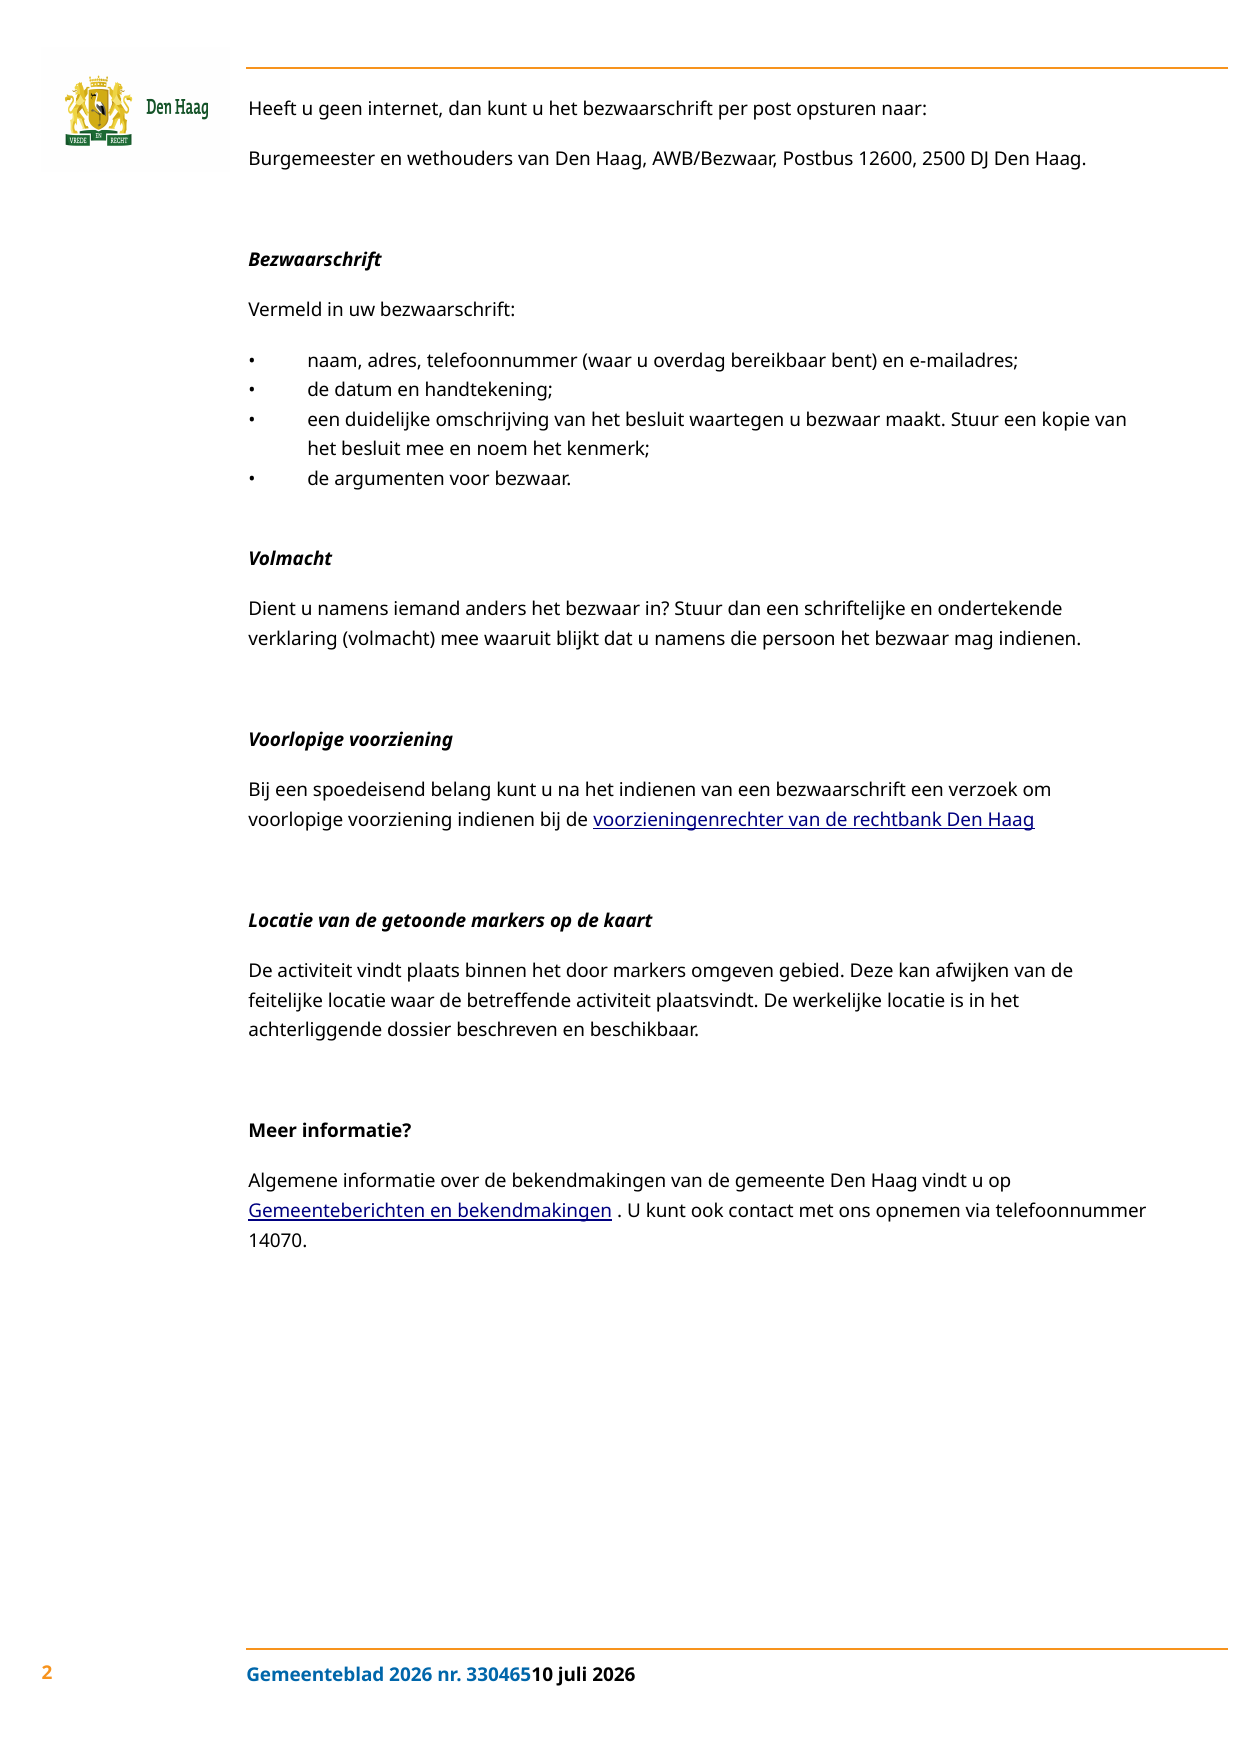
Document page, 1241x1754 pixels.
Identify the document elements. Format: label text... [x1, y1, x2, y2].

text Burgemeester en wethouders van Den Haag, AWB/Bezwaar, Postbus 12600, 2500 DJ Den Haag. [248, 145, 1152, 171]
text Heeft u geen internet, dan kunt u het bezwaarschrift per post opsturen naar: [248, 95, 1152, 121]
text Vermeld in uw bezwaarschrift: [248, 296, 1152, 322]
text Meer informatie? [248, 1117, 1152, 1143]
text Algemene informatie over de bekendmakingen van de gemeente Den Haag vindt u op Gemeenteberichten en bekendmakingen . U kunt ook contact met ons opnemen via telefoonnummer 14070. [248, 1168, 1152, 1253]
text Dient u namens iemand anders het bezwaar in? Stuur dan een schriftelijke en ondertekende verklaring (volmacht) mee waaruit blijkt dat u namens die persoon het bezwaar mag indienen. [248, 596, 1152, 651]
list de datum en handtekening; [248, 376, 1152, 402]
text Bij een spoedeisend belang kunt u na het indienen van een bezwaarschrift een verzoek om voorlopige voorziening indienen bij de voorzieningenrechter van de rechtbank Den Haag [248, 776, 1152, 832]
picture [41, 47, 231, 172]
text Locatie van de getoonde markers op de kaart [248, 907, 1152, 933]
list de argumenten voor bezwaar. [248, 465, 1152, 491]
list naam, adres, telefoonnummer (waar u overdag bereikbaar bent) en e-mailadres; [248, 347, 1152, 373]
list een duidelijke omschrijving van het besluit waartegen u bezwaar maakt. Stuur een kopie van het besluit mee en noem het kenmerk; [248, 406, 1152, 461]
text Bezwaarschrift [248, 246, 1152, 272]
text De activiteit vindt plaats binnen het door markers omgeven gebied. Deze kan afwijken van de feitelijke locatie waar de betreffende activiteit plaatsvindt. De werkelijke locatie is in het achterliggende dossier beschreven en beschikbaar. [248, 957, 1152, 1042]
text Volmacht [248, 545, 1152, 571]
text Voorlopige voorziening [248, 726, 1152, 752]
